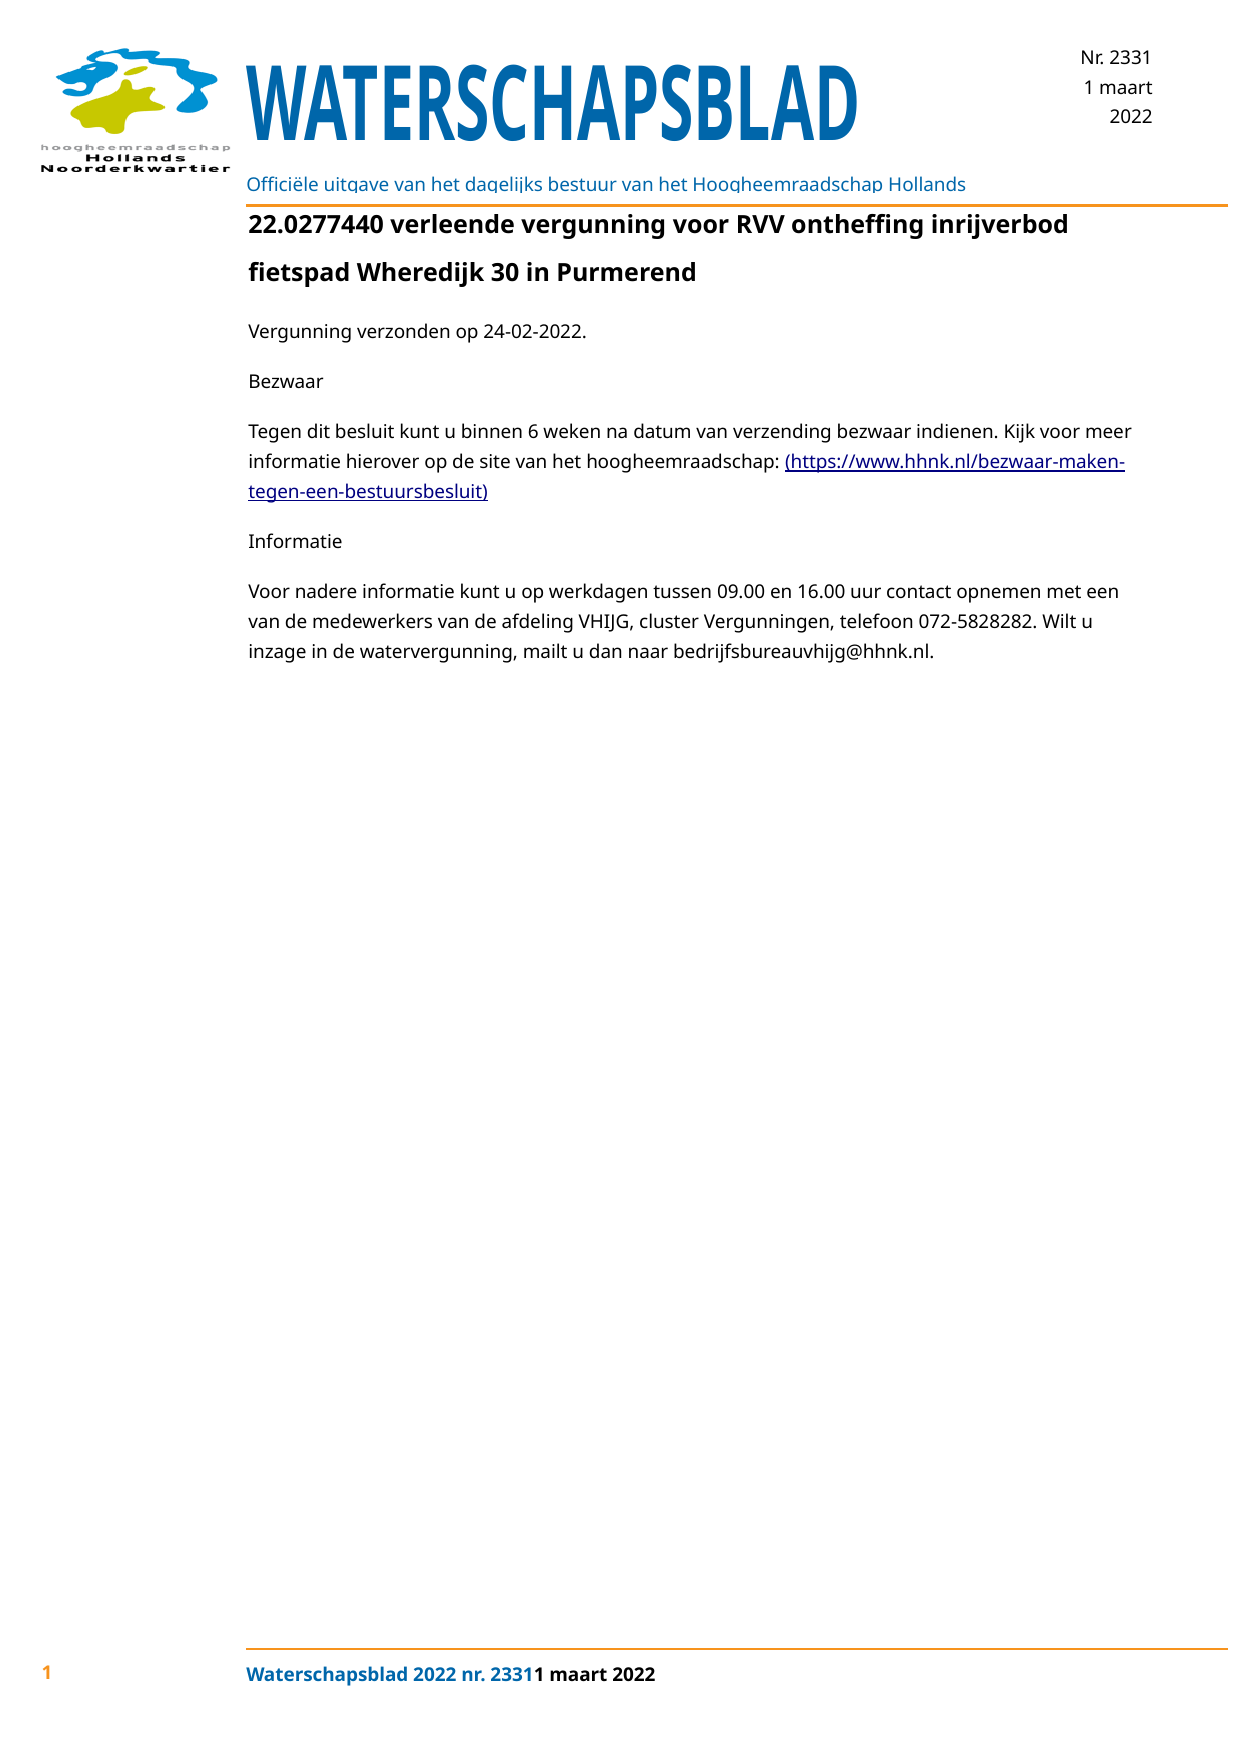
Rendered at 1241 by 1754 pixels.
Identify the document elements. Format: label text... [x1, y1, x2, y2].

text Bezwaar [248, 368, 1152, 394]
text 22.0277440 verleende vergunning voor RVV ontheffing inrijverbod fietspad Wheredijk 30 in Purmerend [248, 207, 1152, 288]
text Tegen dit besluit kunt u binnen 6 weken na datum van verzending bezwaar indienen. Kijk voor meer informatie hierover op de site van het hoogheemraadschap: (https://www.hhnk.nl/bezwaar-maken-tegen-een-bestuursbesluit) [248, 419, 1152, 504]
text Voor nadere informatie kunt u op werkdagen tussen 09.00 en 16.00 uur contact opnemen met een van de medewerkers van de afdeling VHIJG, cluster Vergunningen, telefoon 072-5828282. Wilt u inzage in de watervergunning, mailt u dan naar bedrijfsbureauvhijg@hhnk.nl. [248, 579, 1152, 664]
text Informatie [248, 528, 1152, 554]
picture [41, 47, 231, 172]
text Vergunning verzonden op 24-02-2022. [248, 318, 1152, 344]
